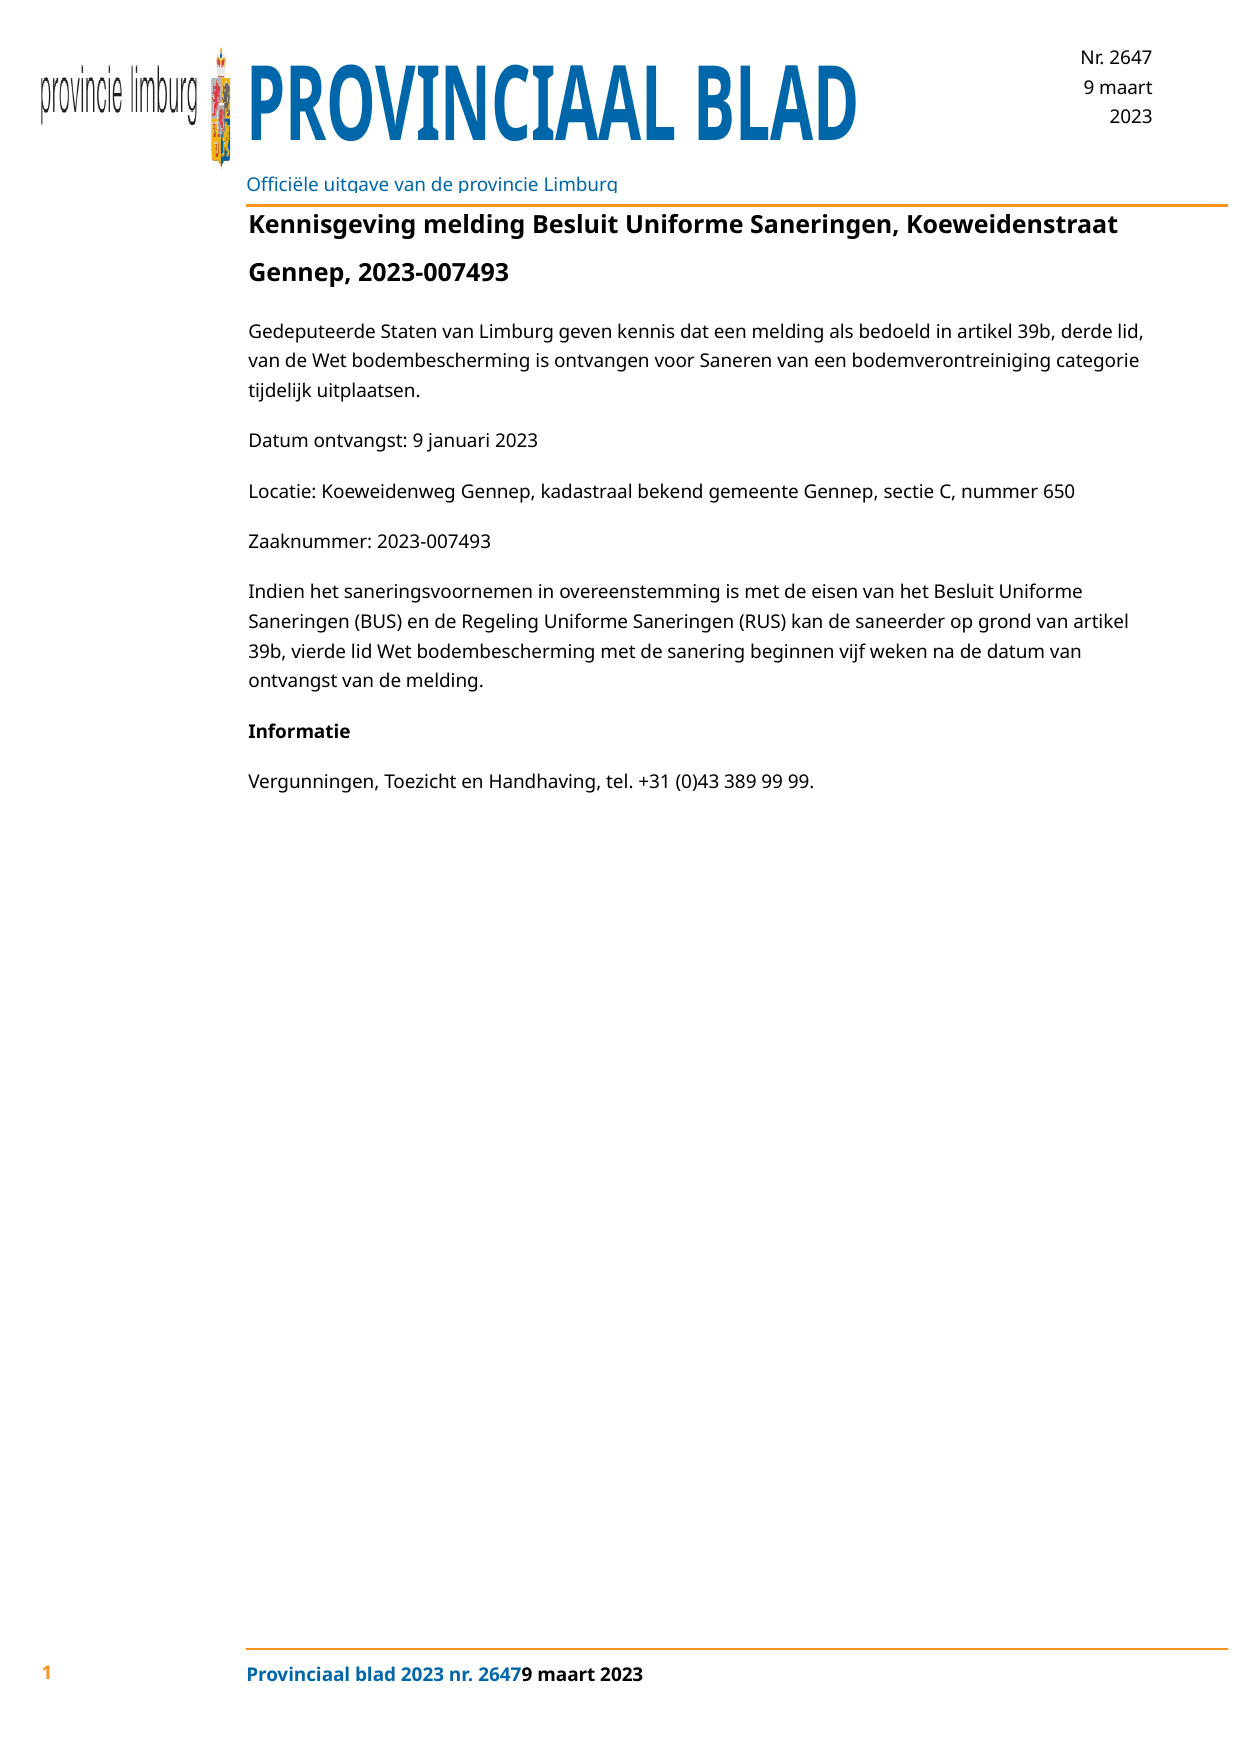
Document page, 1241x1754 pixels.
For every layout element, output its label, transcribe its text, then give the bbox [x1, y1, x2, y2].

text Gedeputeerde Staten van Limburg geven kennis dat een melding als bedoeld in artikel 39b, derde lid, van de Wet bodembescherming is ontvangen voor Saneren van een bodemverontreiniging categorie tijdelijk uitplaatsen. [248, 318, 1152, 403]
text Indien het saneringsvoornemen in overeenstemming is met de eisen van het Besluit Uniforme Saneringen (BUS) en de Regeling Uniforme Saneringen (RUS) kan de saneerder op grond van artikel 39b, vierde lid Wet bodembescherming met de sanering beginnen vijf weken na de datum van ontvangst van de melding. [248, 579, 1152, 693]
text Kennisgeving melding Besluit Uniforme Saneringen, Koeweidenstraat Gennep, 2023-007493 [248, 207, 1152, 288]
text Vergunningen, Toezicht en Handhaving, tel. +31 (0)43 389 99 99. [248, 768, 1152, 794]
text Informatie [248, 718, 1152, 744]
text Datum ontvangst: 9 januari 2023 [248, 427, 1152, 453]
text Zaaknummer: 2023-007493 [248, 528, 1152, 554]
text Locatie: Koeweidenweg Gennep, kadastraal bekend gemeente Gennep, sectie C, nummer 650 [248, 478, 1152, 504]
picture [41, 47, 231, 172]
